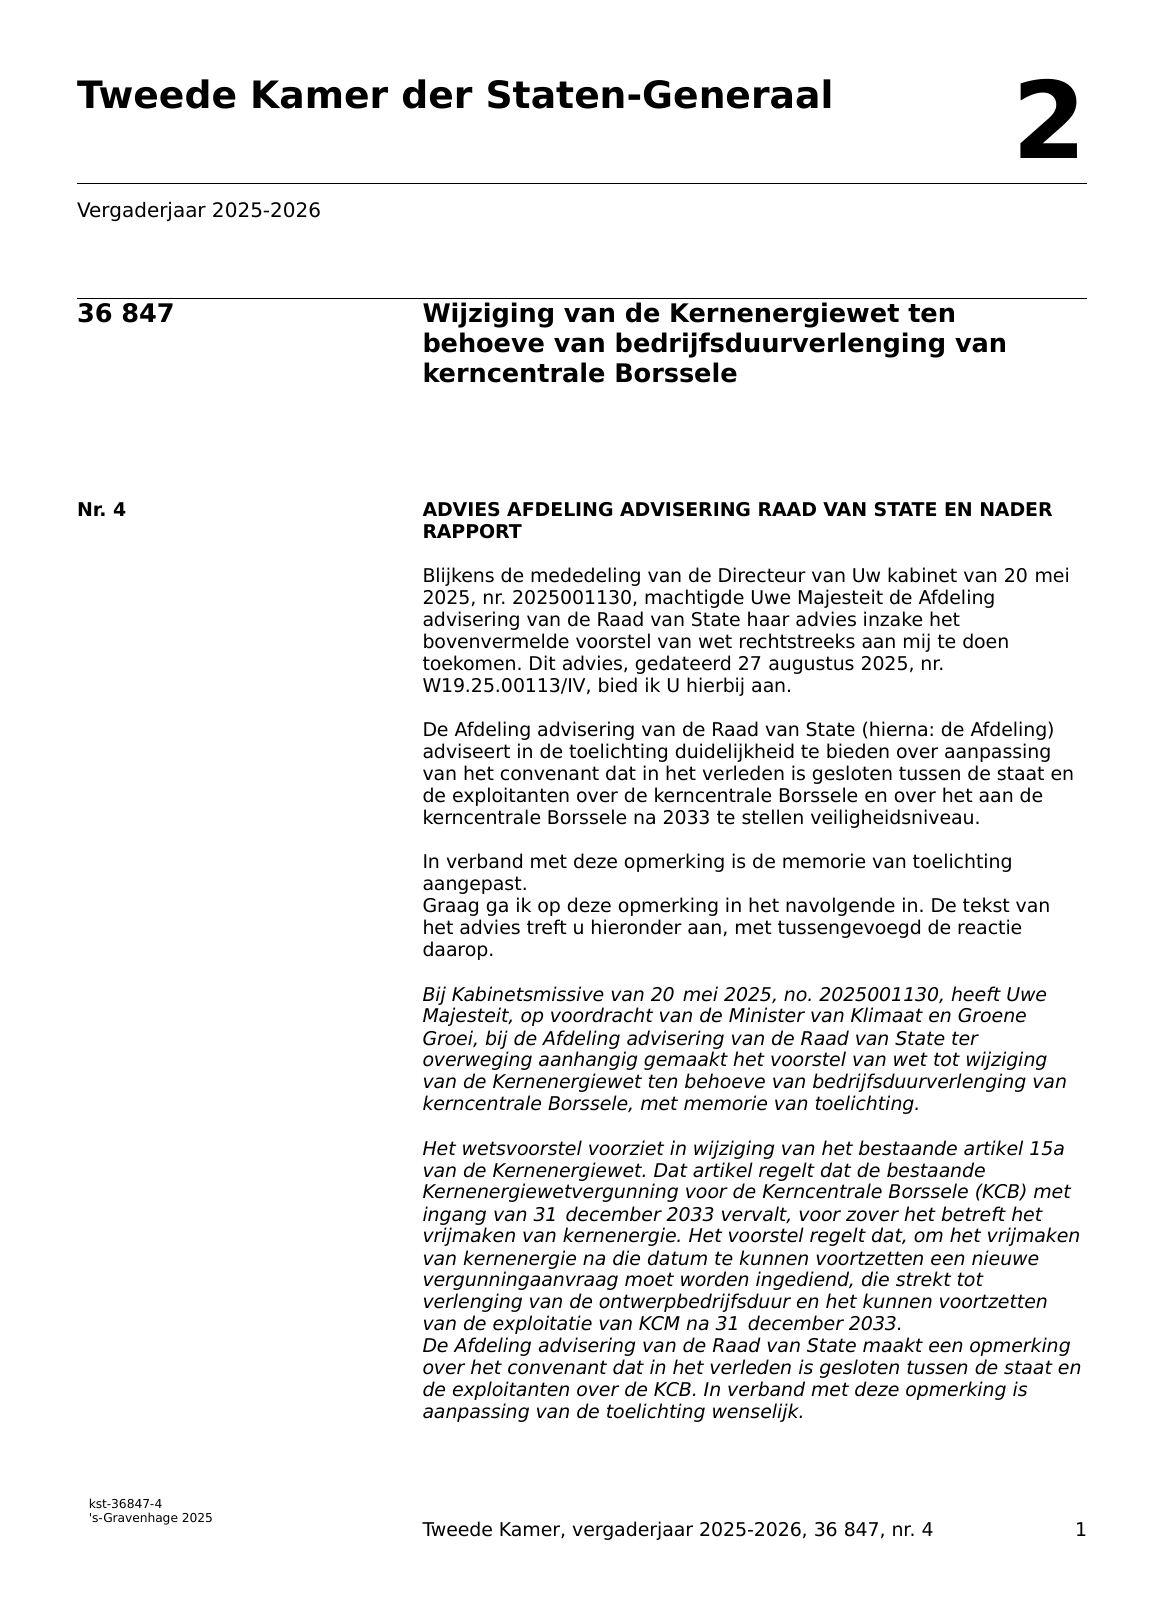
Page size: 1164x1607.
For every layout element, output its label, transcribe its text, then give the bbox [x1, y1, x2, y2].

table_header Tweede Kamer der Staten-Generaal [77, 59, 886, 183]
text Het wetsvoorstel voorziet in wijziging van het bestaande artikel 15a van de Kernenergiewet. Dat artikel regelt dat de bestaande Kernenergiewetvergunning voor de Kerncentrale Borssele (KCB) met ingang van 31 december 2033 vervalt, voor zover het betreft het vrijmaken van kernenergie. Het voorstel regelt dat, om het vrijmaken van kernenergie na die datum te kunnen voortzetten een nieuwe vergunningaanvraag moet worden ingediend, die strekt tot verlenging van de ontwerpbedrijfsduur en het kunnen voortzetten van de exploitatie van KCM na 31 december 2033. [422, 1137, 1087, 1335]
text Bij Kabinetsmissive van 20 mei 2025, no. 2025001130, heeft Uwe Majesteit, op voordracht van de Minister van Klimaat en Groene Groei, bij de Afdeling advisering van de Raad van State ter overweging aanhangig gemaakt het voorstel van wet tot wijziging van de Kernenergiewet ten behoeve van bedrijfsduurverlenging van kerncentrale Borssele, met memorie van toelichting. [422, 983, 1087, 1115]
text kst-36847-4 [88, 1497, 323, 1511]
table_header 2 [886, 59, 1087, 183]
text Graag ga ik op deze opmerking in het navolgende in. De tekst van het advies treft u hieronder aan, met tussengevoegd de reactie daarop. [422, 895, 1087, 961]
table_cell Vergaderjaar 2025-2026 [77, 184, 1087, 298]
text De Afdeling advisering van de Raad van State maakt een opmerking over het convenant dat in het verleden is gesloten tussen de staat en de exploitanten over de KCB. In verband met deze opmerking is aanpassing van de toelichting wenselijk. [422, 1335, 1087, 1423]
subtitle Nr. 4 ADVIES AFDELING ADVISERING RAAD VAN STATE EN NADER RAPPORT [77, 499, 1087, 543]
text In verband met deze opmerking is de memorie van toelichting aangepast. [422, 851, 1087, 895]
text 's-Gravenhage 2025 [88, 1511, 323, 1525]
text Blijkens de mededeling van de Directeur van Uw kabinet van 20 mei 2025, nr. 2025001130, machtigde Uwe Majesteit de Afdeling advisering van de Raad van State haar advies inzake het bovenvermelde voorstel van wet rechtstreeks aan mij te doen toekomen. Dit advies, gedateerd 27 augustus 2025, nr. W19.25.00113/IV, bied ik U hierbij aan. [422, 565, 1087, 697]
text De Afdeling advisering van de Raad van State (hierna: de Afdeling) adviseert in de toelichting duidelijkheid te bieden over aanpassing van het convenant dat in het verleden is gesloten tussen de staat en de exploitanten over de kerncentrale Borssele en over het aan de kerncentrale Borssele na 2033 te stellen veiligheidsniveau. [422, 719, 1087, 829]
subtitle 36 847 Wijziging van de Kernenergiewet ten behoeve van bedrijfsduurverlenging van kerncentrale Borssele [77, 299, 1087, 388]
